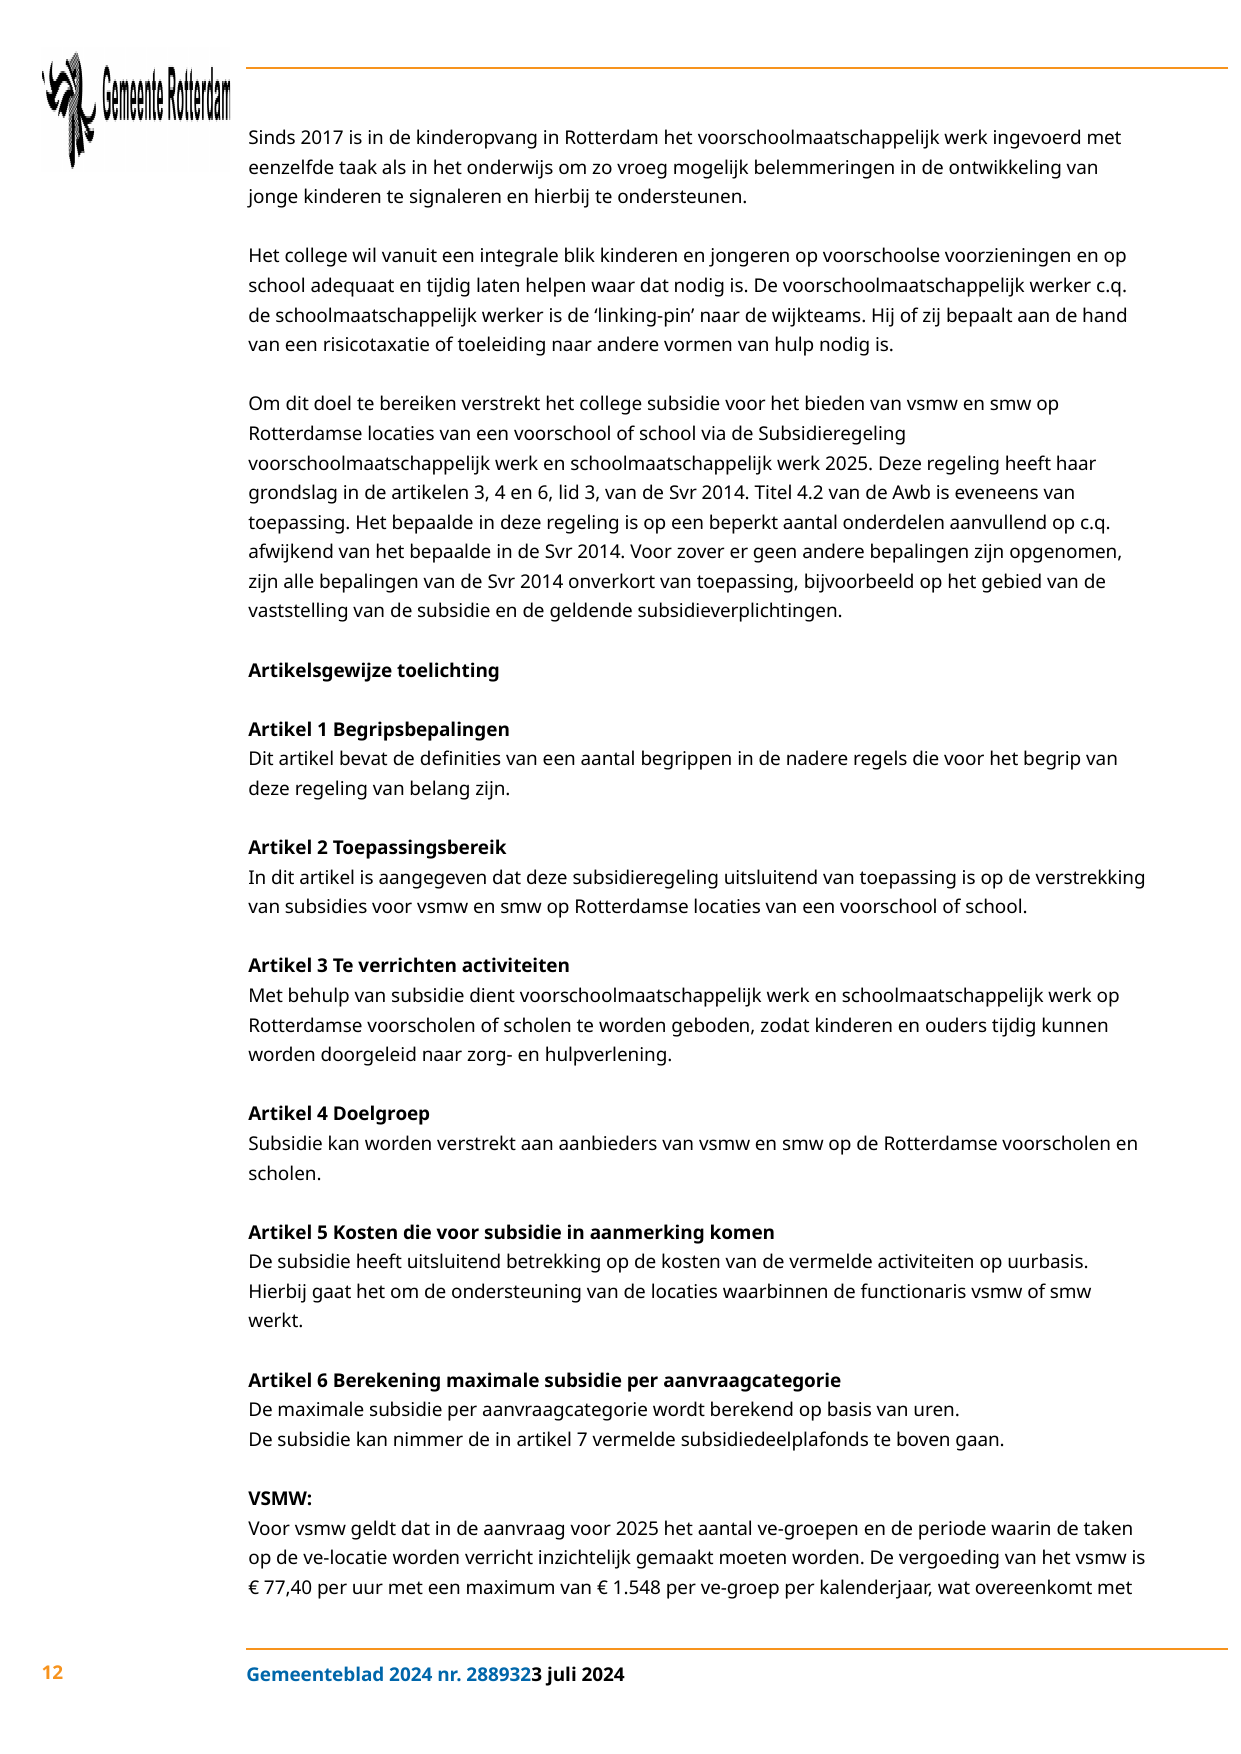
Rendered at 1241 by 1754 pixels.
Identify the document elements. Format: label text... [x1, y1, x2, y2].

text Artikel 5 Kosten die voor subsidie in aanmerking komen [248, 1219, 1152, 1245]
picture [41, 47, 231, 172]
text Artikel 4 Doelgroep [248, 1101, 1152, 1126]
text VSMW: [248, 1485, 1152, 1511]
text Dit artikel bevat de definities van een aantal begrippen in de nadere regels die voor het begrip van deze regeling van belang zijn. [248, 746, 1152, 801]
text Subsidie kan worden verstrekt aan aanbieders van vsmw en smw op de Rotterdamse voorscholen en scholen. [248, 1130, 1152, 1186]
text Om dit doel te bereiken verstrekt het college subsidie voor het bieden van vsmw en smw op Rotterdamse locaties van een voorschool of school via de Subsidieregeling voorschoolmaatschappelijk werk en schoolmaatschappelijk werk 2025. Deze regeling heeft haar grondslag in de artikelen 3, 4 en 6, lid 3, van de Svr 2014. Titel 4.2 van de Awb is eveneens van toepassing. Het bepaalde in deze regeling is op een beperkt aantal onderdelen aanvullend op c.q. afwijkend van het bepaalde in de Svr 2014. Voor zover er geen andere bepalingen zijn opgenomen, zijn alle bepalingen van de Svr 2014 onverkort van toepassing, bijvoorbeeld op het gebied van de vaststelling van de subsidie en de geldende subsidieverplichtingen. [248, 391, 1152, 623]
text Het college wil vanuit een integrale blik kinderen en jongeren op voorschoolse voorzieningen en op school adequaat en tijdig laten helpen waar dat nodig is. De voorschoolmaatschappelijk werker c.q. de schoolmaatschappelijk werker is de ‘linking-pin’ naar de wijkteams. Hij of zij bepaalt aan de hand van een risicotaxatie of toeleiding naar andere vormen van hulp nodig is. [248, 243, 1152, 357]
text Artikel 2 Toepassingsbereik [248, 834, 1152, 860]
text Artikel 3 Te verrichten activiteiten [248, 953, 1152, 978]
text Artikelsgewijze toelichting [248, 657, 1152, 683]
text Artikel 6 Berekening maximale subsidie per aanvraagcategorie [248, 1367, 1152, 1393]
text De subsidie kan nimmer de in artikel 7 vermelde subsidiedeelplafonds te boven gaan. [248, 1426, 1152, 1452]
text Voor vsmw geldt dat in de aanvraag voor 2025 het aantal ve-groepen en de periode waarin de taken op de ve-locatie worden verricht inzichtelijk gemaakt moeten worden. De vergoeding van het vsmw is € 77,40 per uur met een maximum van € 1.548 per ve-groep per kalenderjaar, wat overeenkomt met [248, 1515, 1152, 1600]
text Sinds 2017 is in de kinderopvang in Rotterdam het voorschoolmaatschappelijk werk ingevoerd met eenzelfde taak als in het onderwijs om zo vroeg mogelijk belemmeringen in de ontwikkeling van jonge kinderen te signaleren en hierbij te ondersteunen. [248, 124, 1152, 209]
text De maximale subsidie per aanvraagcategorie wordt berekend op basis van uren. [248, 1396, 1152, 1422]
text Artikel 1 Begripsbepalingen [248, 716, 1152, 742]
text De subsidie heeft uitsluitend betrekking op de kosten van de vermelde activiteiten op uurbasis. Hierbij gaat het om de ondersteuning van de locaties waarbinnen de functionaris vsmw of smw werkt. [248, 1248, 1152, 1333]
text Met behulp van subsidie dient voorschoolmaatschappelijk werk en schoolmaatschappelijk werk op Rotterdamse voorscholen of scholen te worden geboden, zodat kinderen en ouders tijdig kunnen worden doorgeleid naar zorg- en hulpverlening. [248, 982, 1152, 1067]
text In dit artikel is aangegeven dat deze subsidieregeling uitsluitend van toepassing is op de verstrekking van subsidies voor vsmw en smw op Rotterdamse locaties van een voorschool of school. [248, 864, 1152, 919]
